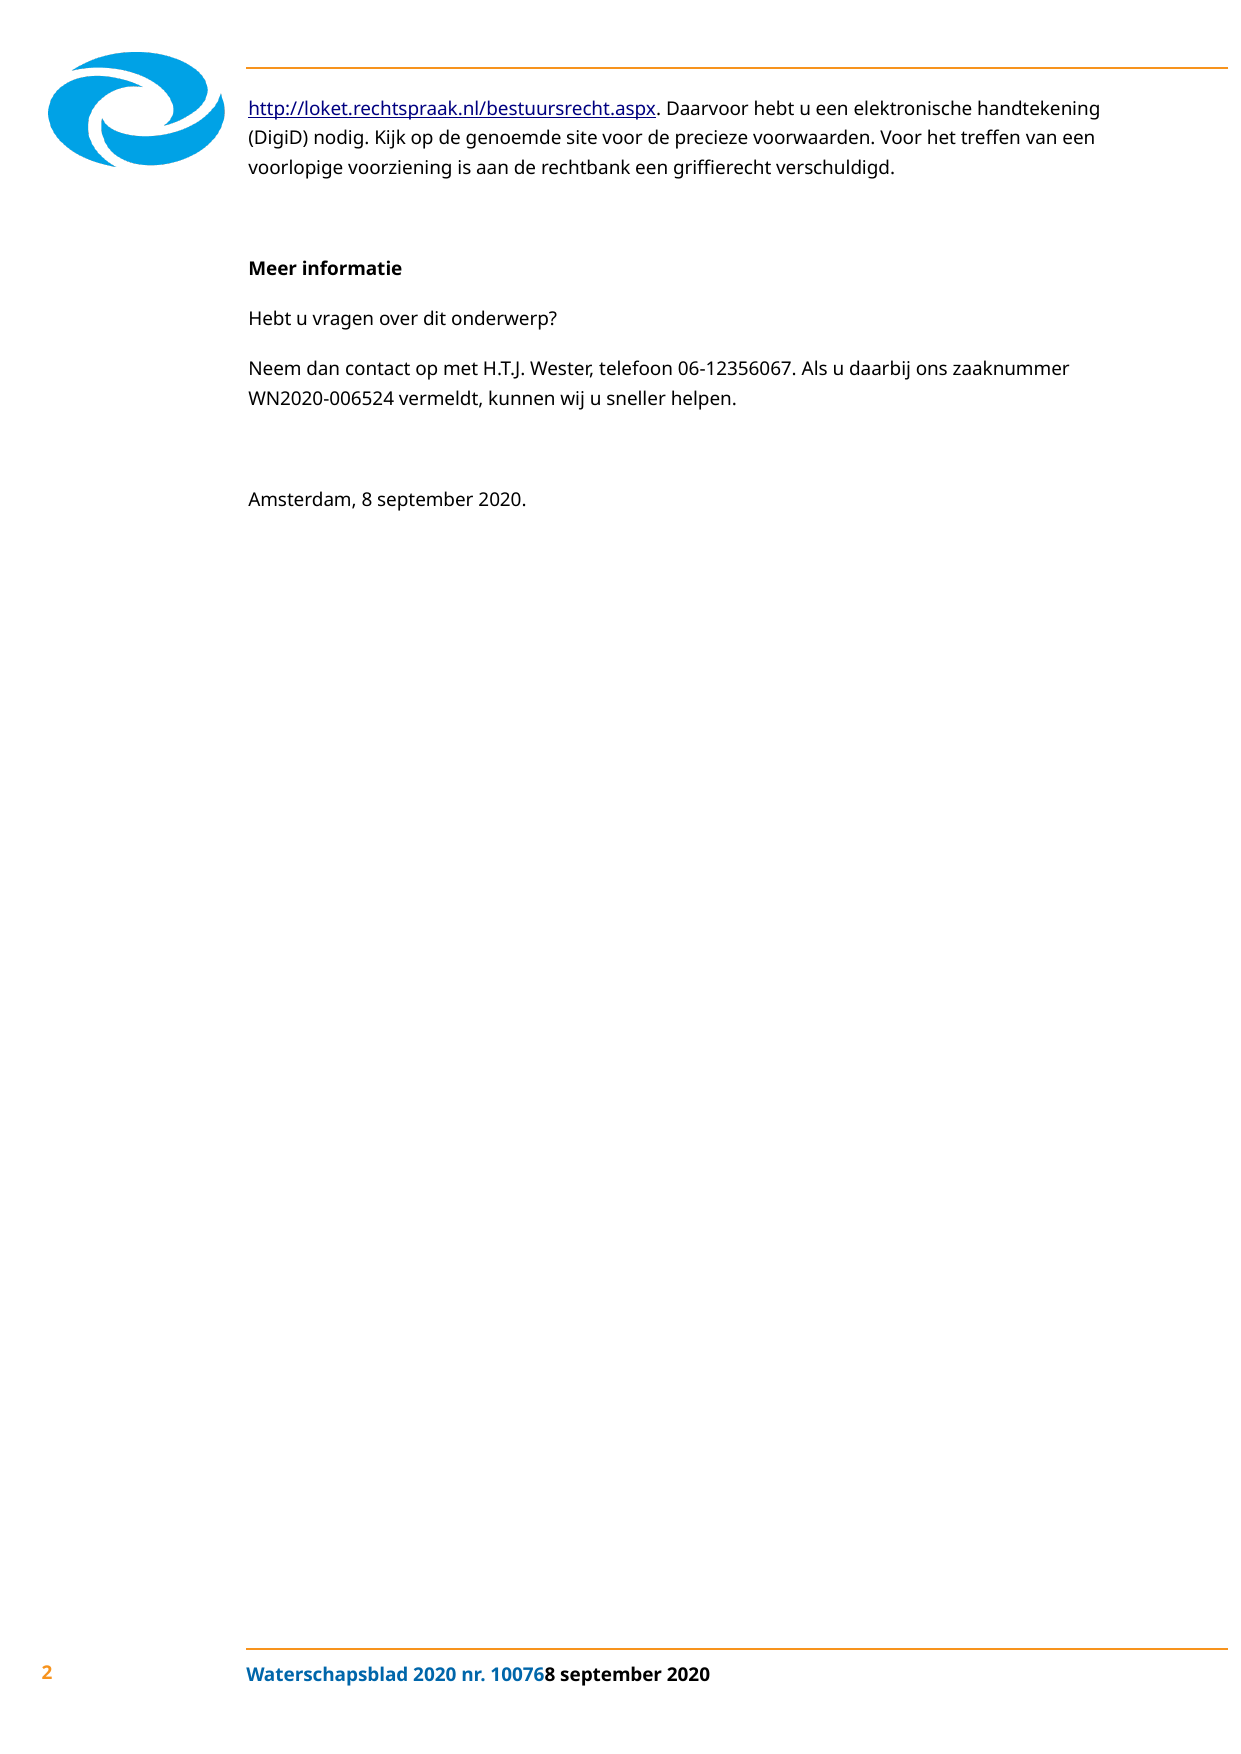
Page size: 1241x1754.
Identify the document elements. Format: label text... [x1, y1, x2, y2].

text http://loket.rechtspraak.nl/bestuursrecht.aspx. Daarvoor hebt u een elektronische handtekening (DigiD) nodig. Kijk op de genoemde site voor de precieze voorwaarden. Voor het treffen van een voorlopige voorziening is aan de rechtbank een griffierecht verschuldigd. [248, 95, 1152, 180]
text Meer informatie [248, 255, 1152, 281]
text Hebt u vragen over dit onderwerp? [248, 305, 1152, 331]
text Amsterdam, 8 september 2020. [248, 486, 1152, 512]
picture [41, 47, 231, 172]
text Neem dan contact op met H.T.J. Wester, telefoon 06-12356067. Als u daarbij ons zaaknummer WN2020-006524 vermeldt, kunnen wij u sneller helpen. [248, 356, 1152, 411]
